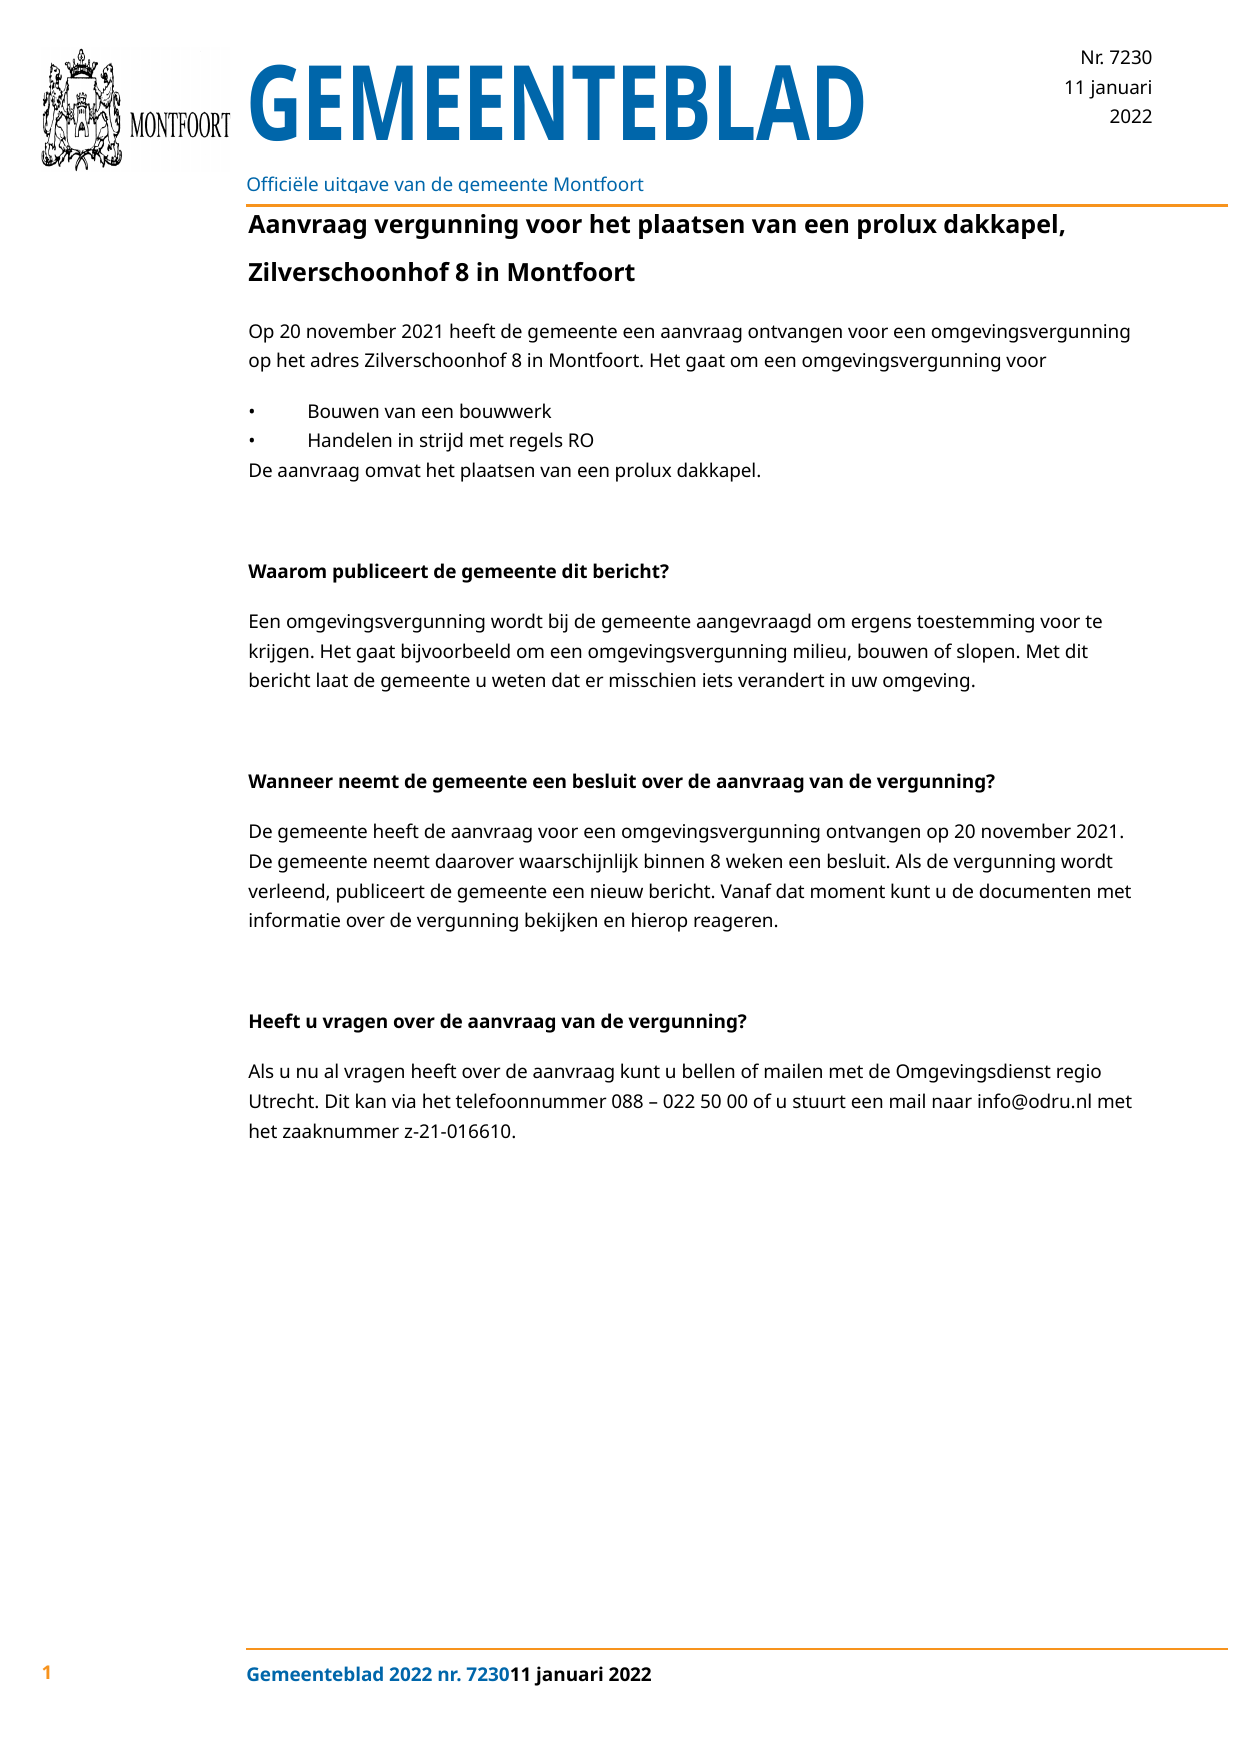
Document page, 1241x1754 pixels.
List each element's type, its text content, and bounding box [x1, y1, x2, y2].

list Handelen in strijd met regels RO [248, 427, 1152, 453]
text De aanvraag omvat het plaatsen van een prolux dakkapel. [248, 457, 1152, 483]
text Als u nu al vragen heeft over de aanvraag kunt u bellen of mailen met de Omgevingsdienst regio Utrecht. Dit kan via het telefoonnummer 088 – 022 50 00 of u stuurt een mail naar info@odru.nl met het zaaknummer z-21-016610. [248, 1059, 1152, 1144]
picture [41, 47, 231, 172]
text Op 20 november 2021 heeft de gemeente een aanvraag ontvangen voor een omgevingsvergunning op het adres Zilverschoonhof 8 in Montfoort. Het gaat om een omgevingsvergunning voor [248, 318, 1152, 373]
text Wanneer neemt de gemeente een besluit over de aanvraag van de vergunning? [248, 768, 1152, 794]
text Waarom publiceert de gemeente dit bericht? [248, 558, 1152, 584]
text De gemeente heeft de aanvraag voor een omgevingsvergunning ontvangen op 20 november 2021. De gemeente neemt daarover waarschijnlijk binnen 8 weken een besluit. Als de vergunning wordt verleend, publiceert de gemeente een nieuw bericht. Vanaf dat moment kunt u de documenten met informatie over de vergunning bekijken en hierop reageren. [248, 819, 1152, 933]
text Een omgevingsvergunning wordt bij de gemeente aangevraagd om ergens toestemming voor te krijgen. Het gaat bijvoorbeeld om een omgevingsvergunning milieu, bouwen of slopen. Met dit bericht laat de gemeente u weten dat er misschien iets verandert in uw omgeving. [248, 608, 1152, 693]
text Aanvraag vergunning voor het plaatsen van een prolux dakkapel, Zilverschoonhof 8 in Montfoort [248, 207, 1152, 288]
text Heeft u vragen over de aanvraag van de vergunning? [248, 1008, 1152, 1034]
list Bouwen van een bouwwerk [248, 398, 1152, 424]
